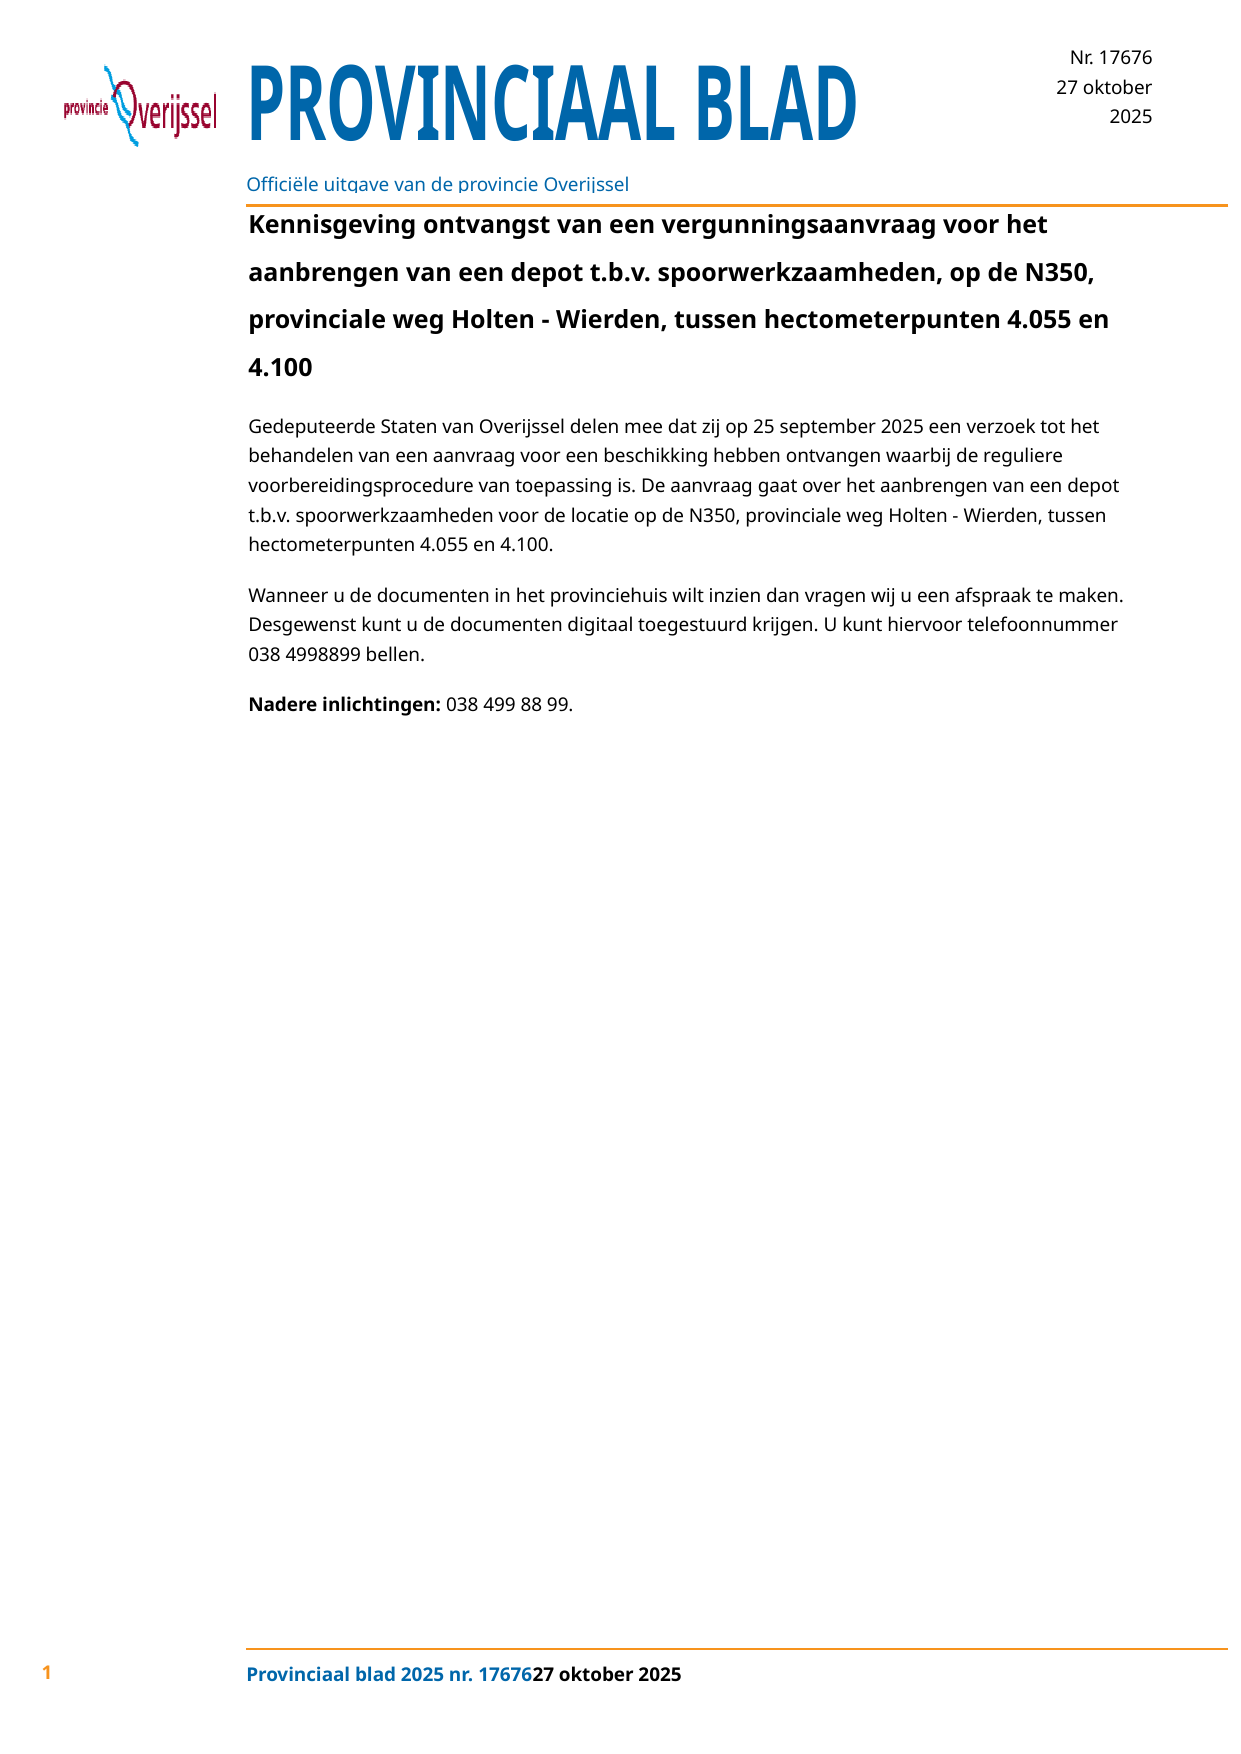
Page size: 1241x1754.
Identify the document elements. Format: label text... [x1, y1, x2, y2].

text Kennisgeving ontvangst van een vergunningsaanvraag voor het aanbrengen van een depot t.b.v. spoorwerkzaamheden, op de N350, provinciale weg Holten - Wierden, tussen hectometerpunten 4.055 en 4.100 [248, 207, 1152, 384]
text Wanneer u de documenten in het provinciehuis wilt inzien dan vragen wij u een afspraak te maken. Desgewenst kunt u de documenten digitaal toegestuurd krijgen. U kunt hiervoor telefoonnummer 038 4998899 bellen. [248, 582, 1152, 667]
picture [41, 47, 231, 172]
text Gedeputeerde Staten van Overijssel delen mee dat zij op 25 september 2025 een verzoek tot het behandelen van een aanvraag voor een beschikking hebben ontvangen waarbij de reguliere voorbereidingsprocedure van toepassing is. De aanvraag gaat over het aanbrengen van een depot t.b.v. spoorwerkzaamheden voor de locatie op de N350, provinciale weg Holten - Wierden, tussen hectometerpunten 4.055 en 4.100. [248, 413, 1152, 557]
text Nadere inlichtingen: 038 499 88 99. [248, 691, 1152, 717]
